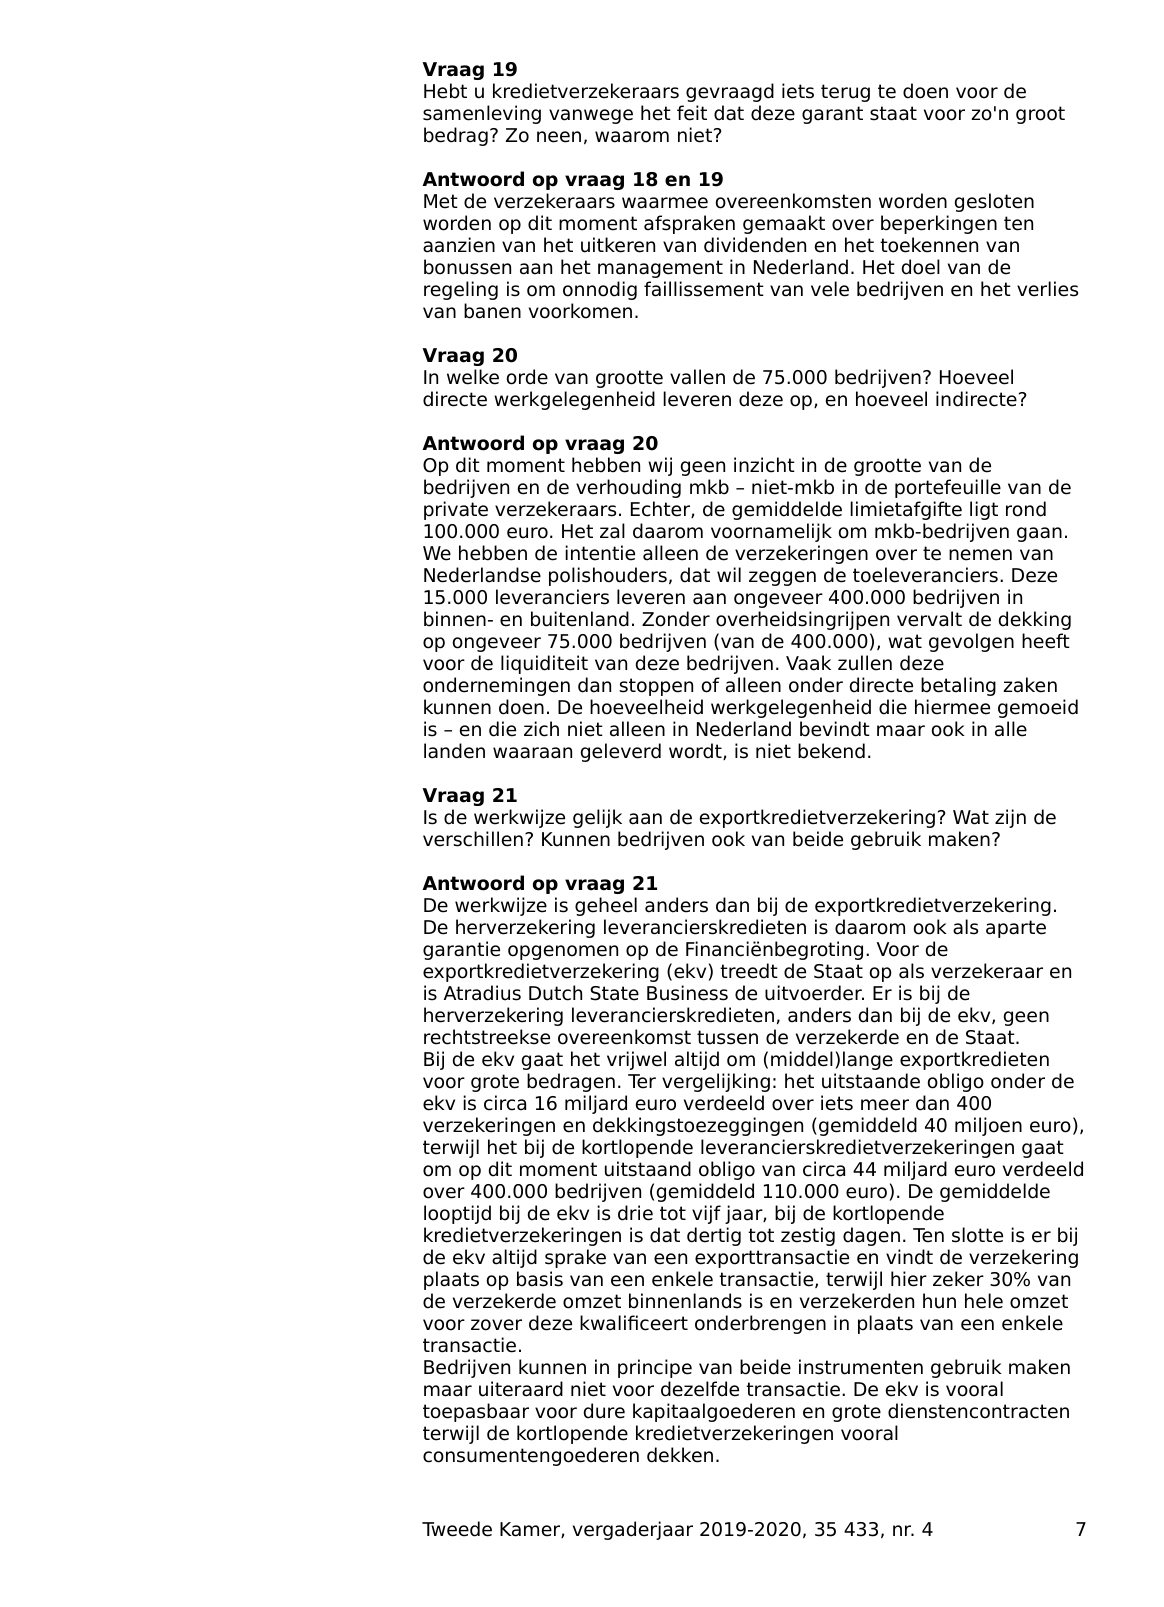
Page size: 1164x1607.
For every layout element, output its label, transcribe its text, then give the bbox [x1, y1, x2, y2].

text Antwoord op vraag 21 [422, 873, 1087, 895]
text Hebt u kredietverzekeraars gevraagd iets terug te doen voor de samenleving vanwege het feit dat deze garant staat voor zo'n groot bedrag? Zo neen, waarom niet? [422, 81, 1087, 147]
text Vraag 20 [422, 345, 1087, 367]
text De werkwijze is geheel anders dan bij de exportkredietverzekering. De herverzekering leverancierskredieten is daarom ook als aparte garantie opgenomen op de Financiënbegroting. Voor de exportkredietverzekering (ekv) treedt de Staat op als verzekeraar en is Atradius Dutch State Business de uitvoerder. Er is bij de herverzekering leverancierskredieten, anders dan bij de ekv, geen rechtstreekse overeenkomst tussen de verzekerde en de Staat. [422, 895, 1087, 1049]
text Antwoord op vraag 18 en 19 [422, 169, 1087, 191]
text Bij de ekv gaat het vrijwel altijd om (middel)lange exportkredieten voor grote bedragen. Ter vergelijking: het uitstaande obligo onder de ekv is circa 16 miljard euro verdeeld over iets meer dan 400 verzekeringen en dekkingstoezeggingen (gemiddeld 40 miljoen euro), terwijl het bij de kortlopende leverancierskredietverzekeringen gaat om op dit moment uitstaand obligo van circa 44 miljard euro verdeeld over 400.000 bedrijven (gemiddeld 110.000 euro). De gemiddelde looptijd bij de ekv is drie tot vijf jaar, bij de kortlopende kredietverzekeringen is dat dertig tot zestig dagen. Ten slotte is er bij de ekv altijd sprake van een exporttransactie en vindt de verzekering plaats op basis van een enkele transactie, terwijl hier zeker 30% van de verzekerde omzet binnenlands is en verzekerden hun hele omzet voor zover deze kwalificeert onderbrengen in plaats van een enkele transactie. [422, 1049, 1087, 1357]
text Op dit moment hebben wij geen inzicht in de grootte van de bedrijven en de verhouding mkb – niet-mkb in de portefeuille van de private verzekeraars. Echter, de gemiddelde limietafgifte ligt rond 100.000 euro. Het zal daarom voornamelijk om mkb-bedrijven gaan. We hebben de intentie alleen de verzekeringen over te nemen van Nederlandse polishouders, dat wil zeggen de toeleveranciers. Deze 15.000 leveranciers leveren aan ongeveer 400.000 bedrijven in binnen- en buitenland. Zonder overheidsingrijpen vervalt de dekking op ongeveer 75.000 bedrijven (van de 400.000), wat gevolgen heeft voor de liquiditeit van deze bedrijven. Vaak zullen deze ondernemingen dan stoppen of alleen onder directe betaling zaken kunnen doen. De hoeveelheid werkgelegenheid die hiermee gemoeid is – en die zich niet alleen in Nederland bevindt maar ook in alle landen waaraan geleverd wordt, is niet bekend. [422, 455, 1087, 763]
text Bedrijven kunnen in principe van beide instrumenten gebruik maken maar uiteraard niet voor dezelfde transactie. De ekv is vooral toepasbaar voor dure kapitaalgoederen en grote dienstencontracten terwijl de kortlopende kredietverzekeringen vooral consumentengoederen dekken. [422, 1357, 1087, 1467]
text Is de werkwijze gelijk aan de exportkredietverzekering? Wat zijn de verschillen? Kunnen bedrijven ook van beide gebruik maken? [422, 807, 1087, 851]
text Vraag 19 [422, 59, 1087, 81]
text Met de verzekeraars waarmee overeenkomsten worden gesloten worden op dit moment afspraken gemaakt over beperkingen ten aanzien van het uitkeren van dividenden en het toekennen van bonussen aan het management in Nederland. Het doel van de regeling is om onnodig faillissement van vele bedrijven en het verlies van banen voorkomen. [422, 191, 1087, 323]
text In welke orde van grootte vallen de 75.000 bedrijven? Hoeveel directe werkgelegenheid leveren deze op, en hoeveel indirecte? [422, 367, 1087, 411]
text Vraag 21 [422, 785, 1087, 807]
text Antwoord op vraag 20 [422, 433, 1087, 455]
